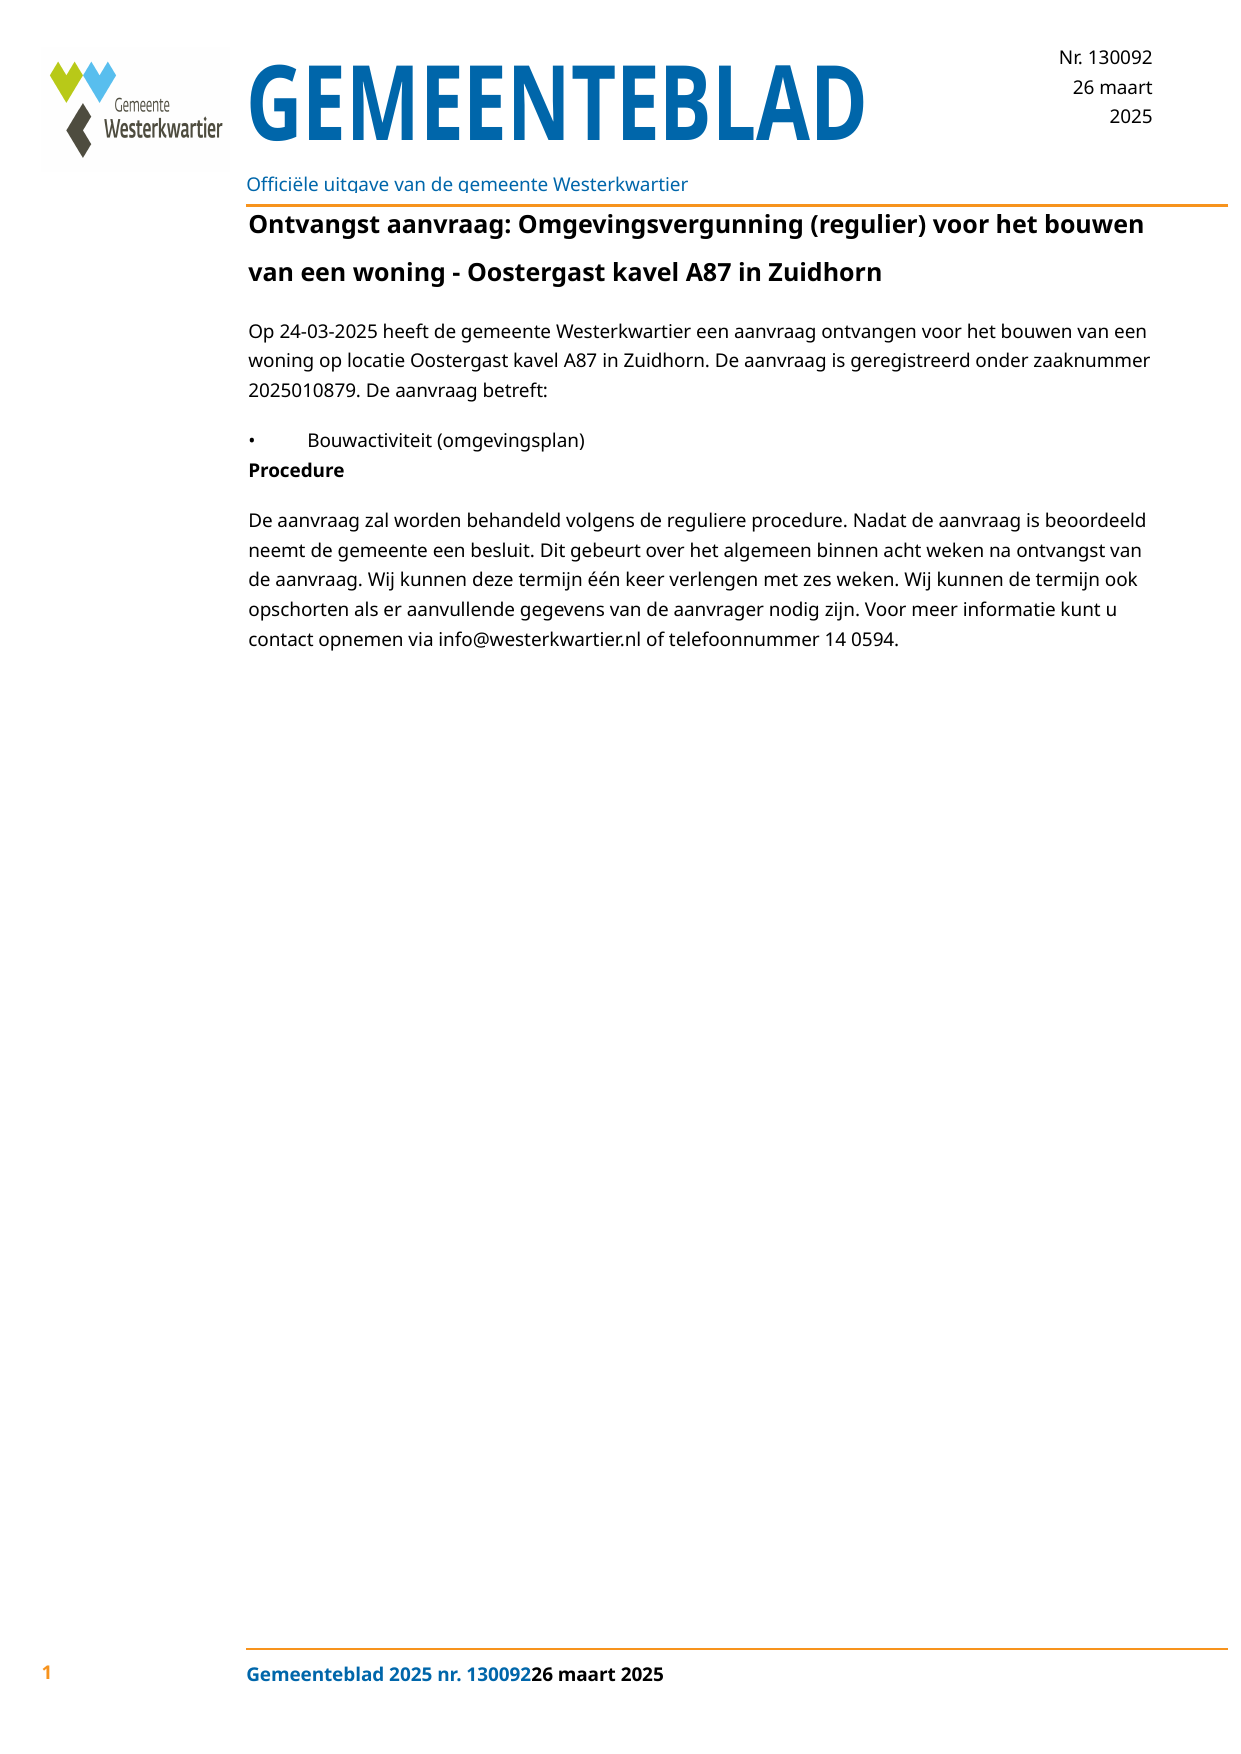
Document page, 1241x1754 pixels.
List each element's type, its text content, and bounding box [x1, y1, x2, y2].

list Bouwactiviteit (omgevingsplan) [248, 427, 1152, 453]
text Op 24-03-2025 heeft de gemeente Westerkwartier een aanvraag ontvangen voor het bouwen van een woning op locatie Oostergast kavel A87 in Zuidhorn. De aanvraag is geregistreerd onder zaaknummer 2025010879. De aanvraag betreft: [248, 318, 1152, 403]
picture [41, 47, 231, 172]
text Ontvangst aanvraag: Omgevingsvergunning (regulier) voor het bouwen van een woning - Oostergast kavel A87 in Zuidhorn [248, 207, 1152, 288]
text Procedure [248, 457, 1152, 483]
text De aanvraag zal worden behandeld volgens de reguliere procedure. Nadat de aanvraag is beoordeeld neemt de gemeente een besluit. Dit gebeurt over het algemeen binnen acht weken na ontvangst van de aanvraag. Wij kunnen deze termijn één keer verlengen met zes weken. Wij kunnen de termijn ook opschorten als er aanvullende gegevens van de aanvrager nodig zijn. Voor meer informatie kunt u contact opnemen via info@westerkwartier.nl of telefoonnummer 14 0594. [248, 507, 1152, 652]
